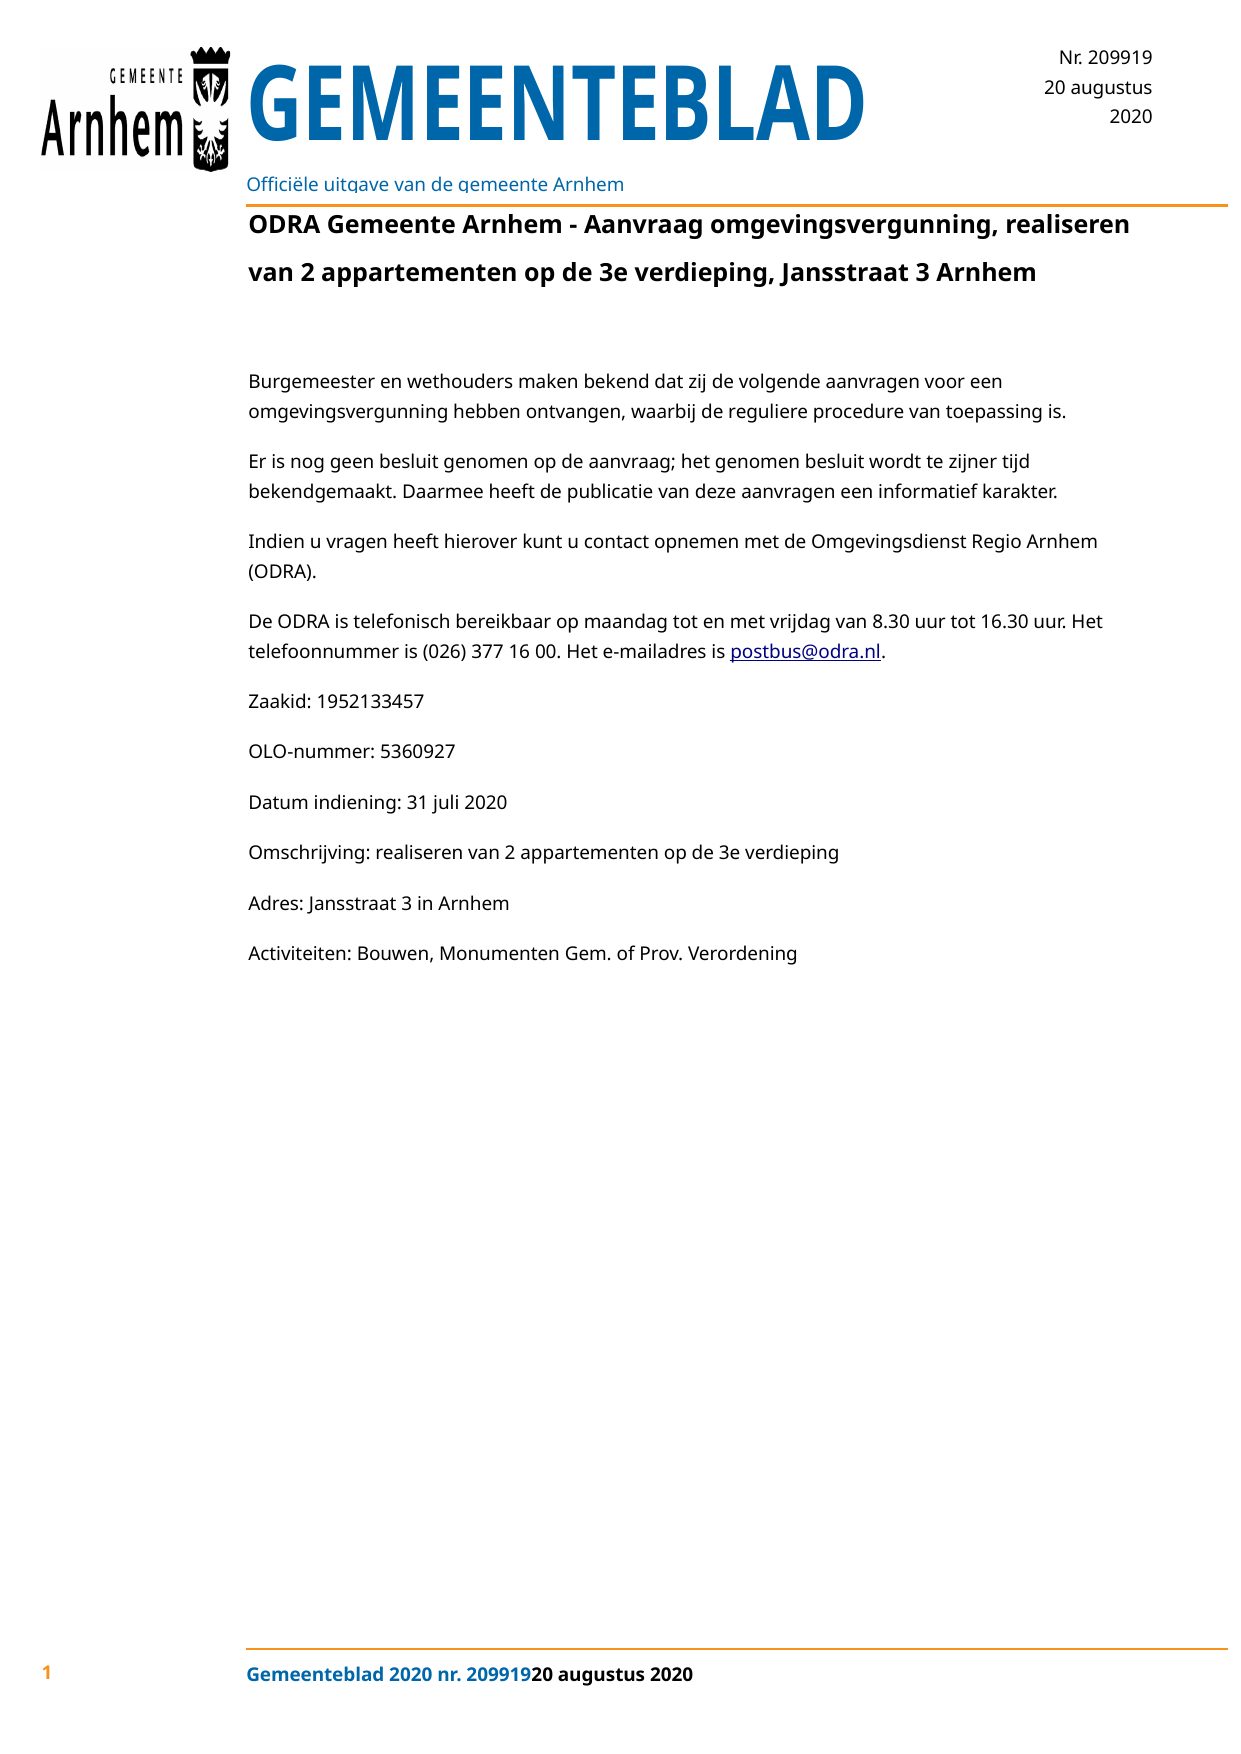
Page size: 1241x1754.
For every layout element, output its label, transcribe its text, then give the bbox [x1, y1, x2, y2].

text Adres: Jansstraat 3 in Arnhem [248, 890, 1152, 916]
picture [41, 47, 231, 172]
text Burgemeester en wethouders maken bekend dat zij de volgende aanvragen voor een omgevingsvergunning hebben ontvangen, waarbij de reguliere procedure van toepassing is. [248, 368, 1152, 424]
text Omschrijving: realiseren van 2 appartementen op de 3e verdieping [248, 839, 1152, 865]
text De ODRA is telefonisch bereikbaar op maandag tot en met vrijdag van 8.30 uur tot 16.30 uur. Het telefoonnummer is (026) 377 16 00. Het e-mailadres is postbus@odra.nl. [248, 608, 1152, 664]
text Er is nog geen besluit genomen op de aanvraag; het genomen besluit wordt te zijner tijd bekendgemaakt. Daarmee heeft de publicatie van deze aanvragen een informatief karakter. [248, 448, 1152, 504]
text ODRA Gemeente Arnhem - Aanvraag omgevingsvergunning, realiseren van 2 appartementen op de 3e verdieping, Jansstraat 3 Arnhem [248, 207, 1152, 288]
text Datum indiening: 31 juli 2020 [248, 789, 1152, 815]
text OLO-nummer: 5360927 [248, 739, 1152, 764]
text Activiteiten: Bouwen, Monumenten Gem. of Prov. Verordening [248, 940, 1152, 966]
text Zaakid: 1952133457 [248, 688, 1152, 714]
text Indien u vragen heeft hierover kunt u contact opnemen met de Omgevingsdienst Regio Arnhem (ODRA). [248, 528, 1152, 584]
